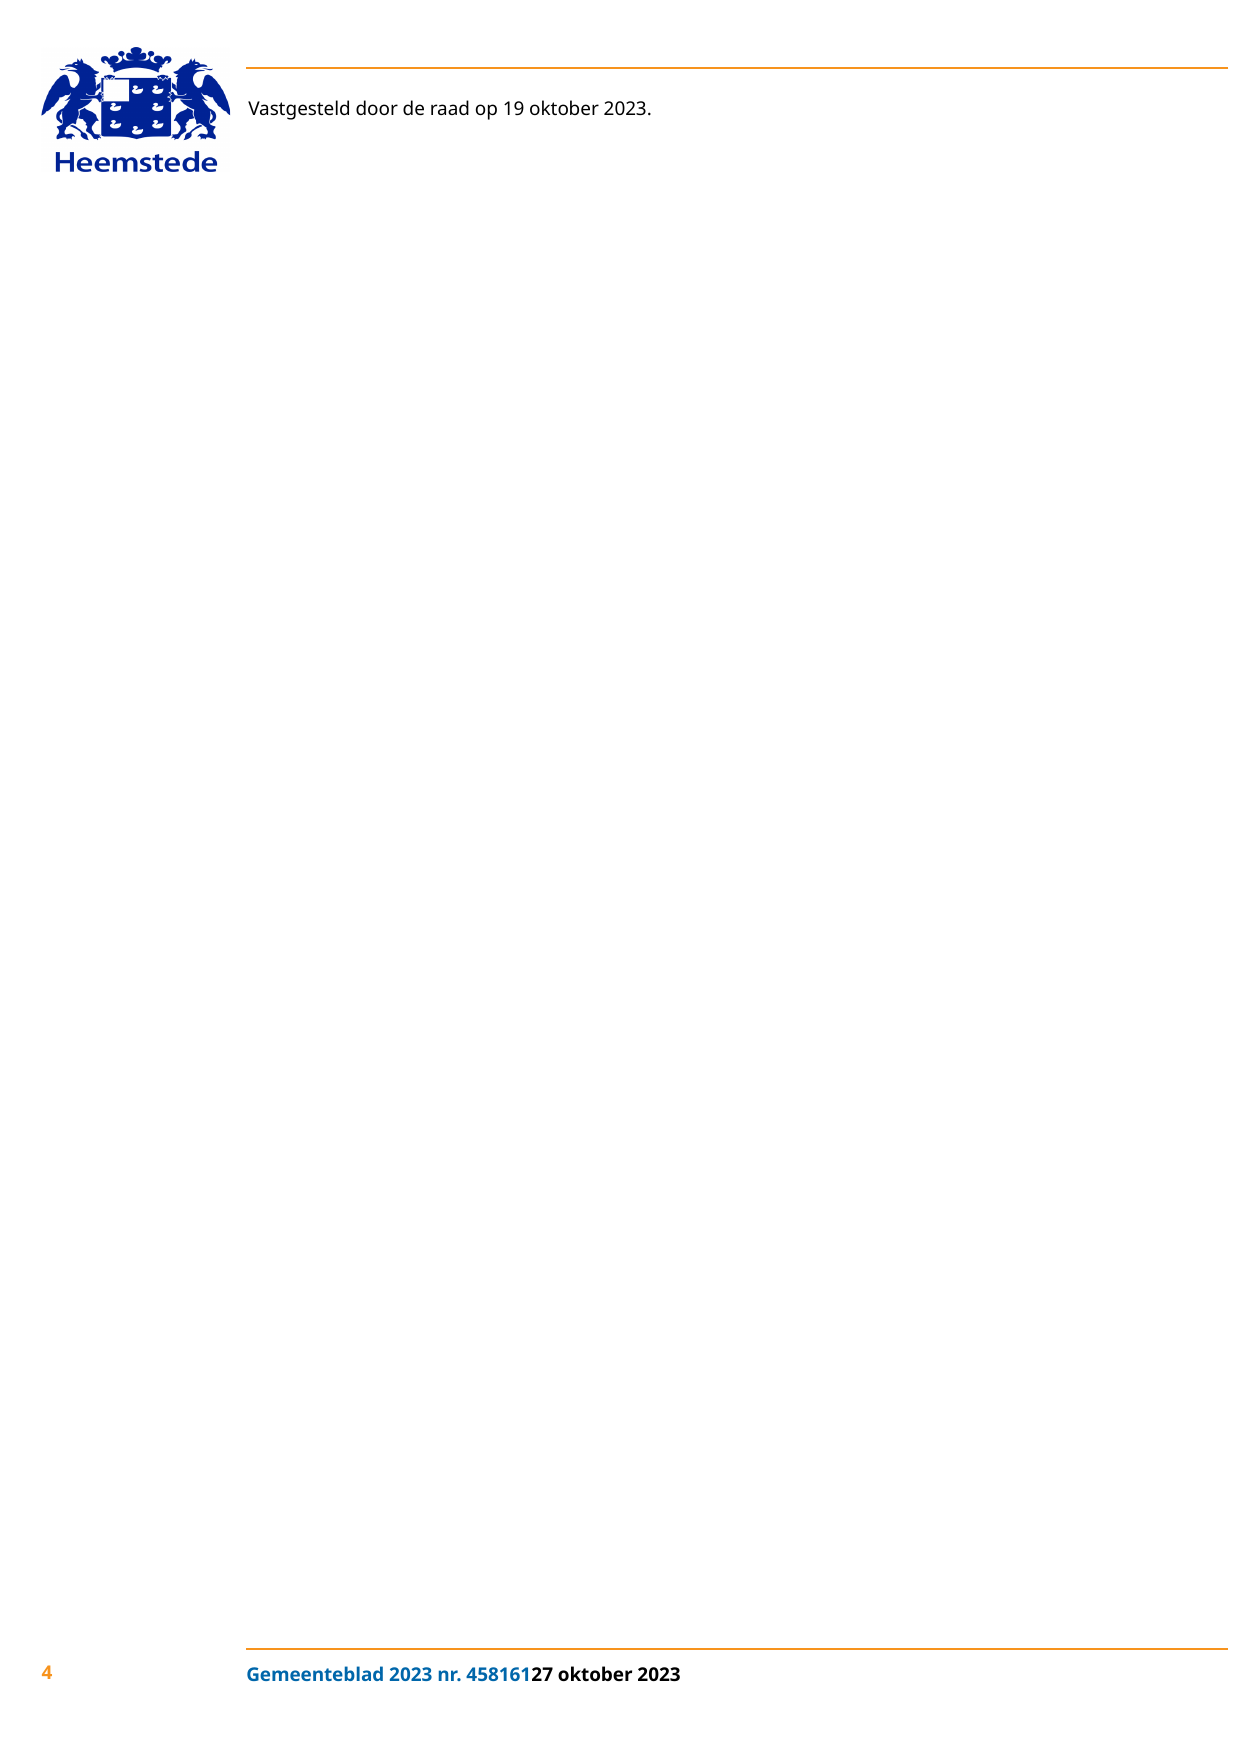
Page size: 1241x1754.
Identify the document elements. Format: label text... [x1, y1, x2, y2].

picture [41, 47, 231, 172]
text Vastgesteld door de raad op 19 oktober 2023. [248, 95, 1152, 121]
